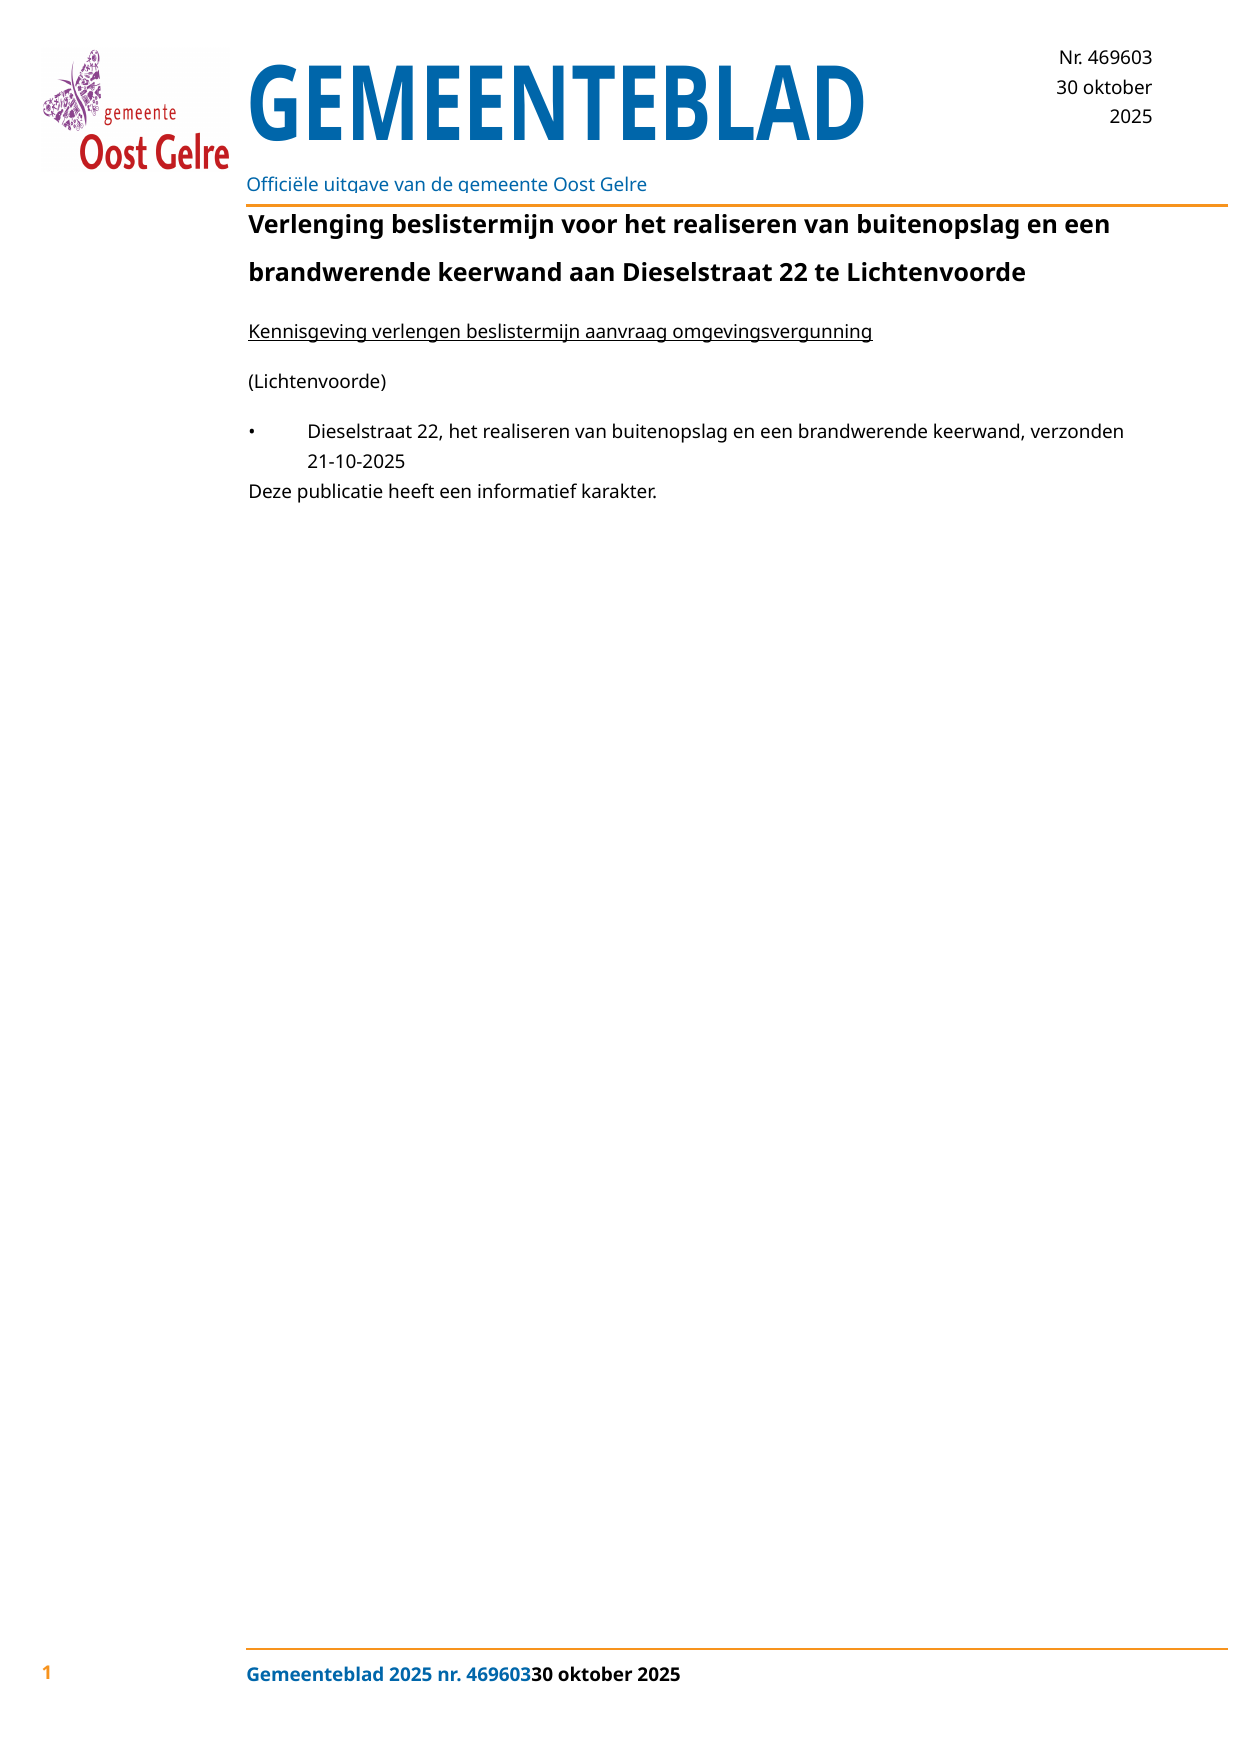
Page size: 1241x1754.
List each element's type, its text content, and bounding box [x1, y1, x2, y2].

text Deze publicatie heeft een informatief karakter. [248, 478, 1152, 504]
list Dieselstraat 22, het realiseren van buitenopslag en een brandwerende keerwand, verzonden 21-10-2025 [248, 419, 1152, 474]
text (Lichtenvoorde) [248, 368, 1152, 394]
text Verlenging beslistermijn voor het realiseren van buitenopslag en een brandwerende keerwand aan Dieselstraat 22 te Lichtenvoorde [248, 207, 1152, 288]
text Kennisgeving verlengen beslistermijn aanvraag omgevingsvergunning [248, 318, 1152, 344]
picture [41, 47, 231, 172]
